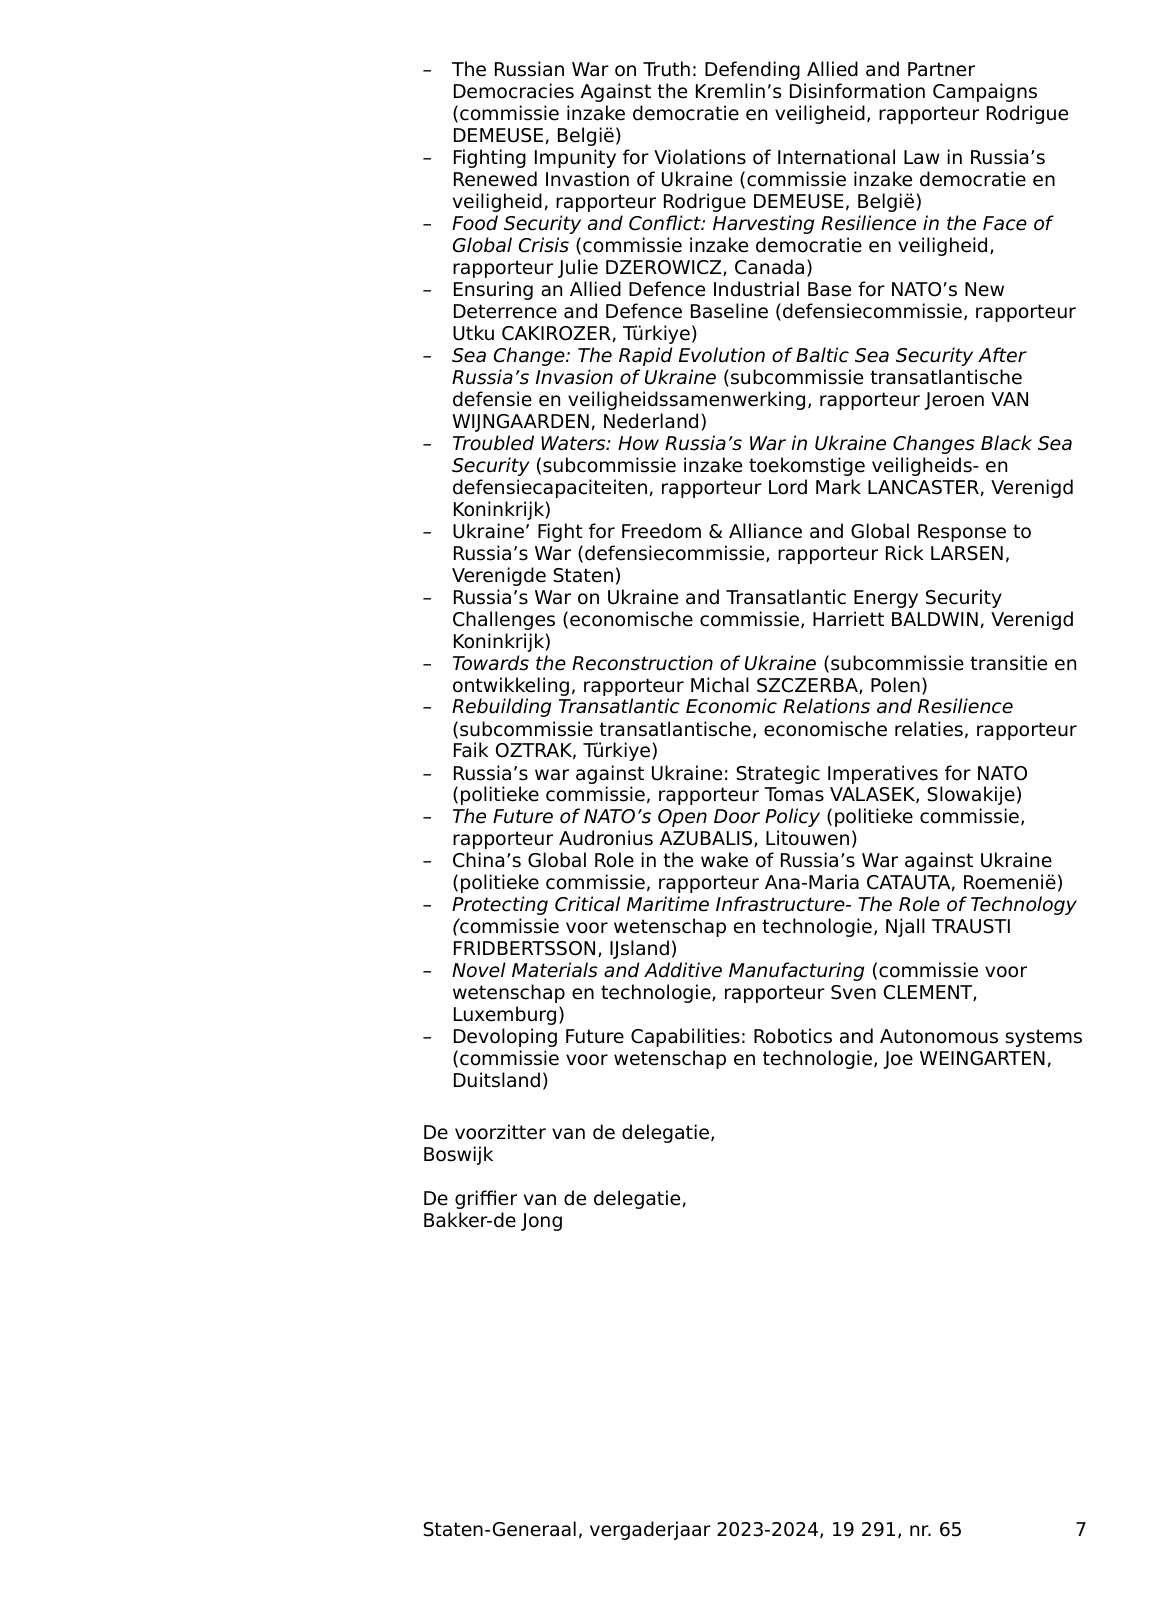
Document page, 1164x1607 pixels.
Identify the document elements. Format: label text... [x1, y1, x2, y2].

text – Rebuilding Transatlantic Economic Relations and Resilience (subcommissie transatlantische, economische relaties, rapporteur Faik OZTRAK, Türkiye) [422, 696, 1087, 762]
text – Protecting Critical Maritime Infrastructure- The Role of Technology (commissie voor wetenschap en technologie, Njall TRAUSTI FRIDBERTSSON, IJsland) [422, 894, 1087, 960]
text – The Russian War on Truth: Defending Allied and Partner Democracies Against the Kremlin’s Disinformation Campaigns (commissie inzake democratie en veiligheid, rapporteur Rodrigue DEMEUSE, België) [422, 59, 1087, 147]
text – Novel Materials and Additive Manufacturing (commissie voor wetenschap en technologie, rapporteur Sven CLEMENT, Luxemburg) [422, 960, 1087, 1026]
text De voorzitter van de delegatie, Boswijk [422, 1122, 1087, 1166]
text – Sea Change: The Rapid Evolution of Baltic Sea Security After Russia’s Invasion of Ukraine (subcommissie transatlantische defensie en veiligheidssamenwerking, rapporteur Jeroen VAN WIJNGAARDEN, Nederland) [422, 345, 1087, 433]
text – Food Security and Conflict: Harvesting Resilience in the Face of Global Crisis (commissie inzake democratie en veiligheid, rapporteur Julie DZEROWICZ, Canada) [422, 213, 1087, 279]
text – Towards the Reconstruction of Ukraine (subcommissie transitie en ontwikkeling, rapporteur Michal SZCZERBA, Polen) [422, 652, 1087, 696]
text – Russia’s war against Ukraine: Strategic Imperatives for NATO (politieke commissie, rapporteur Tomas VALASEK, Slowakije) [422, 762, 1087, 806]
text – The Future of NATO’s Open Door Policy (politieke commissie, rapporteur Audronius AZUBALIS, Litouwen) [422, 806, 1087, 850]
text – Ensuring an Allied Defence Industrial Base for NATO’s New Deterrence and Defence Baseline (defensiecommissie, rapporteur Utku CAKIROZER, Türkiye) [422, 279, 1087, 345]
text De griffier van de delegatie, Bakker-de Jong [422, 1188, 1087, 1232]
text – China’s Global Role in the wake of Russia’s War against Ukraine (politieke commissie, rapporteur Ana-Maria CATAUTA, Roemenië) [422, 850, 1087, 894]
text – Devoloping Future Capabilities: Robotics and Autonomous systems (commissie voor wetenschap en technologie, Joe WEINGARTEN, Duitsland) [422, 1026, 1087, 1092]
text – Fighting Impunity for Violations of International Law in Russia’s Renewed Invastion of Ukraine (commissie inzake democratie en veiligheid, rapporteur Rodrigue DEMEUSE, België) [422, 147, 1087, 213]
text – Russia’s War on Ukraine and Transatlantic Energy Security Challenges (economische commissie, Harriett BALDWIN, Verenigd Koninkrijk) [422, 587, 1087, 652]
text – Troubled Waters: How Russia’s War in Ukraine Changes Black Sea Security (subcommissie inzake toekomstige veiligheids- en defensiecapaciteiten, rapporteur Lord Mark LANCASTER, Verenigd Koninkrijk) [422, 433, 1087, 521]
text – Ukraine’ Fight for Freedom & Alliance and Global Response to Russia’s War (defensiecommissie, rapporteur Rick LARSEN, Verenigde Staten) [422, 521, 1087, 587]
